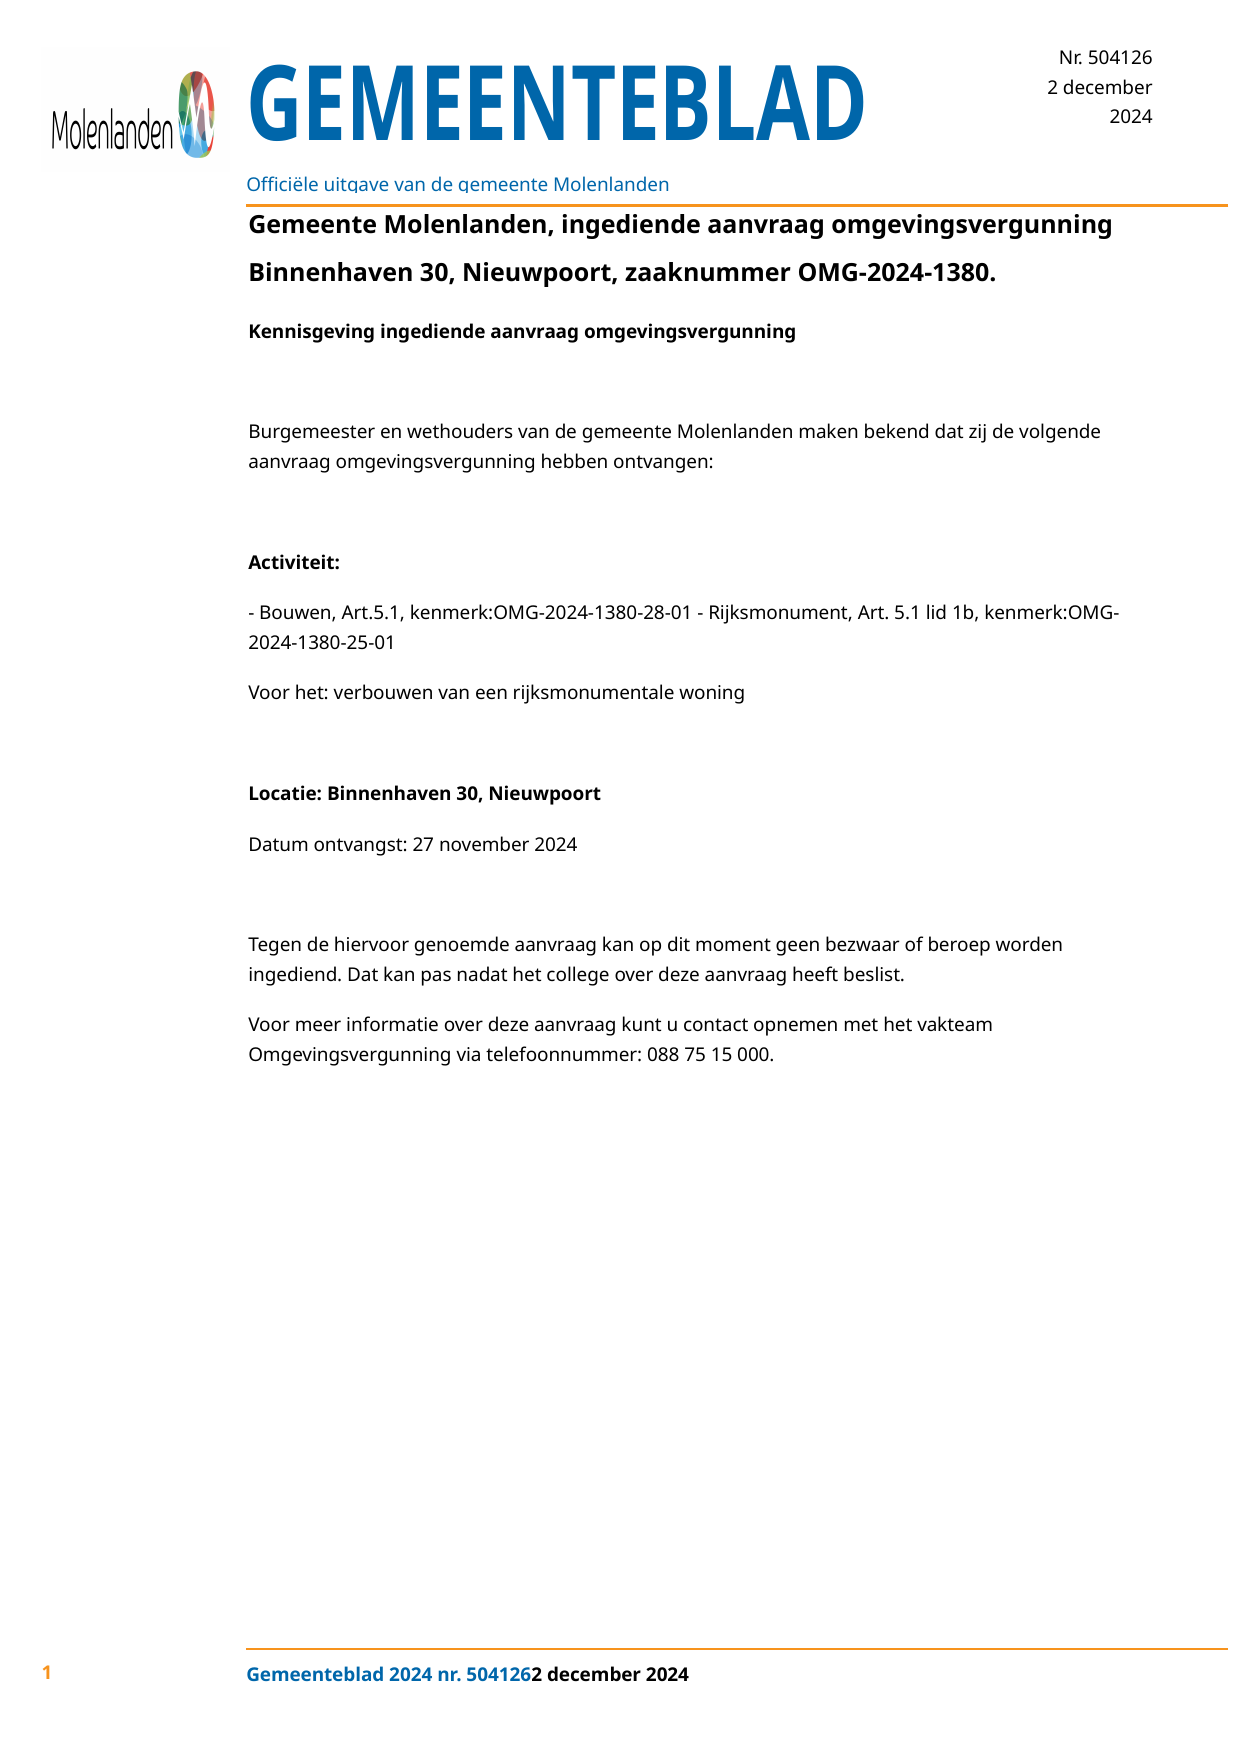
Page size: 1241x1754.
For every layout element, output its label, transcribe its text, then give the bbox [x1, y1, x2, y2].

text Voor het: verbouwen van een rijksmonumentale woning [248, 679, 1152, 705]
text Locatie: Binnenhaven 30, Nieuwpoort [248, 780, 1152, 806]
text Burgemeester en wethouders van de gemeente Molenlanden maken bekend dat zij de volgende aanvraag omgevingsvergunning hebben ontvangen: [248, 419, 1152, 474]
text Datum ontvangst: 27 november 2024 [248, 831, 1152, 857]
text Voor meer informatie over deze aanvraag kunt u contact opnemen met het vakteam Omgevingsvergunning via telefoonnummer: 088 75 15 000. [248, 1012, 1152, 1067]
text Gemeente Molenlanden, ingediende aanvraag omgevingsvergunning Binnenhaven 30, Nieuwpoort, zaaknummer OMG-2024-1380. [248, 207, 1152, 288]
text Tegen de hiervoor genoemde aanvraag kan op dit moment geen bezwaar of beroep worden ingediend. Dat kan pas nadat het college over deze aanvraag heeft beslist. [248, 932, 1152, 987]
text - Bouwen, Art.5.1, kenmerk:OMG-2024-1380-28-01 - Rijksmonument, Art. 5.1 lid 1b, kenmerk:OMG-2024-1380-25-01 [248, 599, 1152, 655]
text Kennisgeving ingediende aanvraag omgevingsvergunning [248, 318, 1152, 344]
picture [41, 47, 231, 172]
text Activiteit: [248, 549, 1152, 575]
